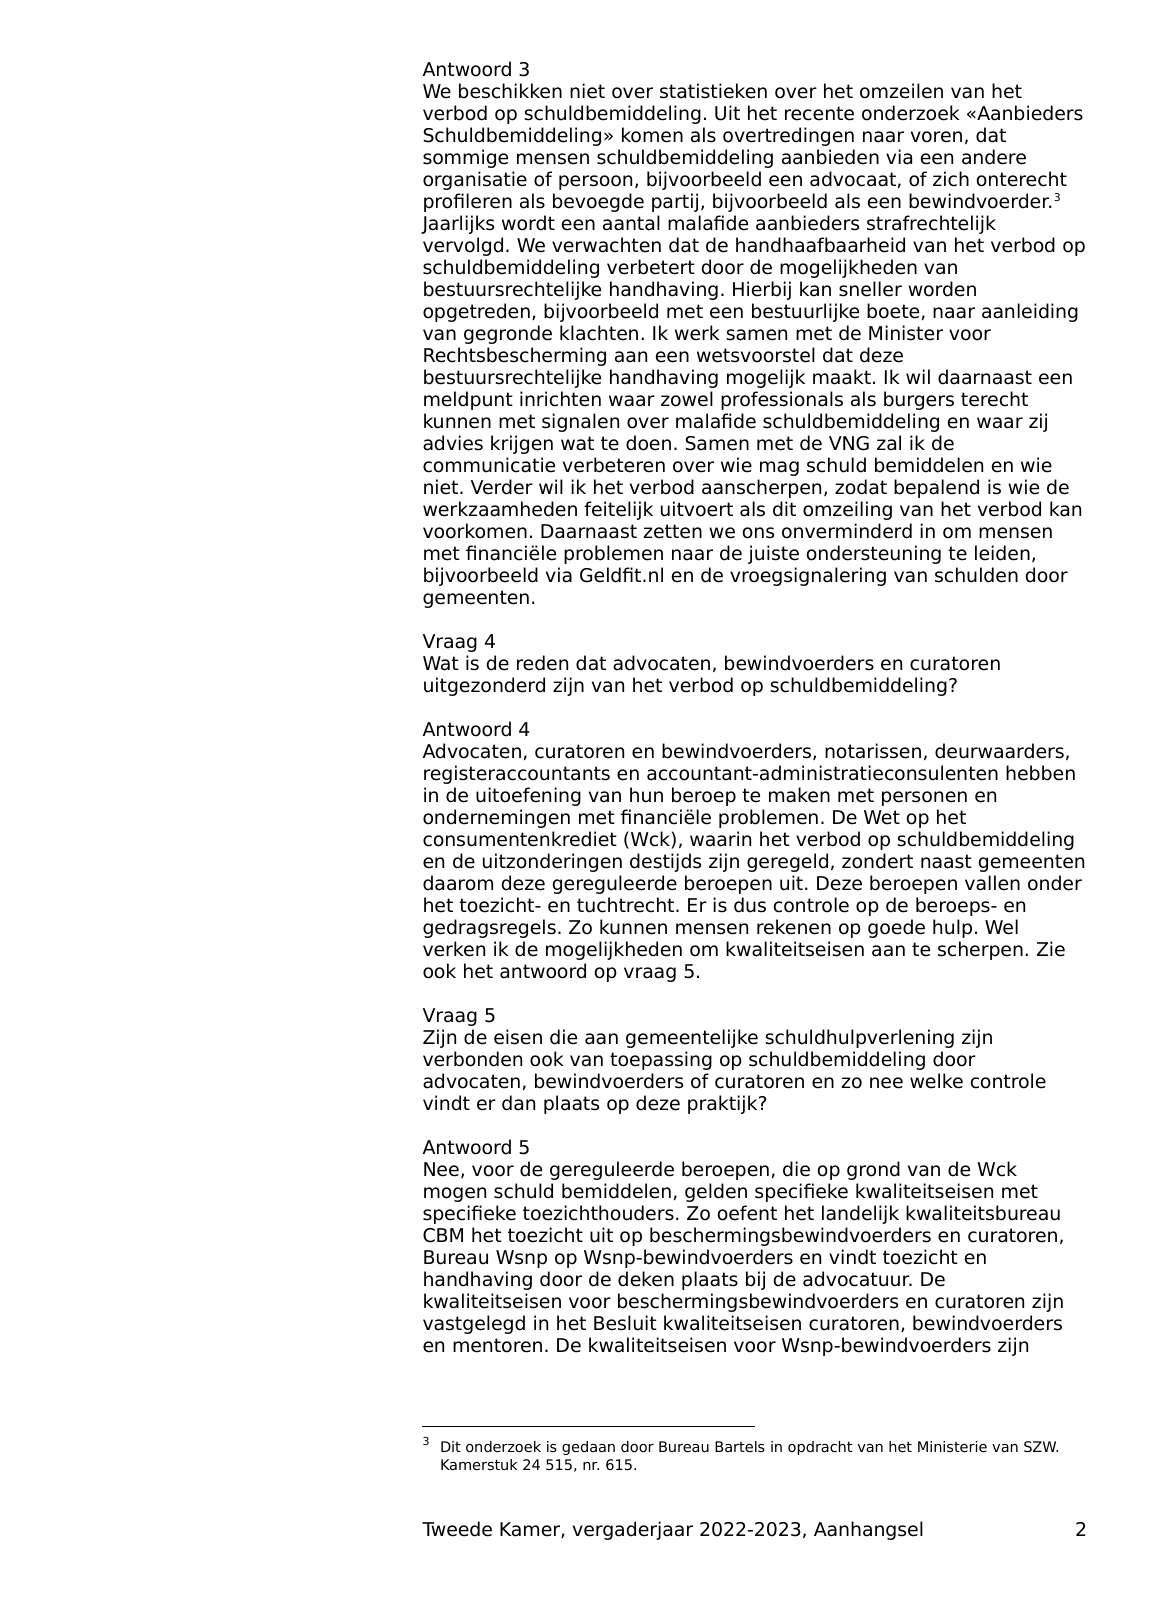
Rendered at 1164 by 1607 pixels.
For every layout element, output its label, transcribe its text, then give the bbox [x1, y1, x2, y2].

text Antwoord 3 [422, 59, 1087, 81]
text Antwoord 5 [422, 1137, 1087, 1159]
text Dit onderzoek is gedaan door Bureau Bartels in opdracht van het Ministerie van SZW. Kamerstuk 24 515, nr. 615. [422, 1435, 1087, 1474]
text Zijn de eisen die aan gemeentelijke schuldhulpverlening zijn verbonden ook van toepassing op schuldbemiddeling door advocaten, bewindvoerders of curatoren en zo nee welke controle vindt er dan plaats op deze praktijk? [422, 1027, 1087, 1115]
text Vraag 4 [422, 631, 1087, 653]
text Jaarlijks wordt een aantal malafide aanbieders strafrechtelijk vervolgd. We verwachten dat de handhaafbaarheid van het verbod op schuldbemiddeling verbetert door de mogelijkheden van bestuursrechtelijke handhaving. Hierbij kan sneller worden opgetreden, bijvoorbeeld met een bestuurlijke boete, naar aanleiding van gegronde klachten. Ik werk samen met de Minister voor Rechtsbescherming aan een wetsvoorstel dat deze bestuursrechtelijke handhaving mogelijk maakt. Ik wil daarnaast een meldpunt inrichten waar zowel professionals als burgers terecht kunnen met signalen over malafide schuldbemiddeling en waar zij advies krijgen wat te doen. Samen met de VNG zal ik de communicatie verbeteren over wie mag schuld bemiddelen en wie niet. Verder wil ik het verbod aanscherpen, zodat bepalend is wie de werkzaamheden feitelijk uitvoert als dit omzeiling van het verbod kan voorkomen. Daarnaast zetten we ons onverminderd in om mensen met financiële problemen naar de juiste ondersteuning te leiden, bijvoorbeeld via Geldfit.nl en de vroegsignalering van schulden door gemeenten. [422, 213, 1087, 608]
text Nee, voor de gereguleerde beroepen, die op grond van de Wck mogen schuld bemiddelen, gelden specifieke kwaliteitseisen met specifieke toezichthouders. Zo oefent het landelijk kwaliteitsbureau CBM het toezicht uit op beschermingsbewindvoerders en curatoren, Bureau Wsnp op Wsnp-bewindvoerders en vindt toezicht en handhaving door de deken plaats bij de advocatuur. De kwaliteitseisen voor beschermingsbewindvoerders en curatoren zijn vastgelegd in het Besluit kwaliteitseisen curatoren, bewindvoerders en mentoren. De kwaliteitseisen voor Wsnp-bewindvoerders zijn [422, 1159, 1087, 1357]
text Advocaten, curatoren en bewindvoerders, notarissen, deurwaarders, registeraccountants en accountant-administratieconsulenten hebben in de uitoefening van hun beroep te maken met personen en ondernemingen met financiële problemen. De Wet op het consumentenkrediet (Wck), waarin het verbod op schuldbemiddeling en de uitzonderingen destijds zijn geregeld, zondert naast gemeenten daarom deze gereguleerde beroepen uit. Deze beroepen vallen onder het toezicht- en tuchtrecht. Er is dus controle op de beroeps- en gedragsregels. Zo kunnen mensen rekenen op goede hulp. Wel verken ik de mogelijkheden om kwaliteitseisen aan te scherpen. Zie ook het antwoord op vraag 5. [422, 741, 1087, 983]
text Antwoord 4 [422, 719, 1087, 741]
text Vraag 5 [422, 1005, 1087, 1027]
text We beschikken niet over statistieken over het omzeilen van het verbod op schuldbemiddeling. Uit het recente onderzoek «Aanbieders Schuldbemiddeling» komen als overtredingen naar voren, dat sommige mensen schuldbemiddeling aanbieden via een andere organisatie of persoon, bijvoorbeeld een advocaat, of zich onterecht profileren als bevoegde partij, bijvoorbeeld als een bewindvoerder. [422, 81, 1087, 213]
text Wat is de reden dat advocaten, bewindvoerders en curatoren uitgezonderd zijn van het verbod op schuldbemiddeling? [422, 653, 1087, 697]
